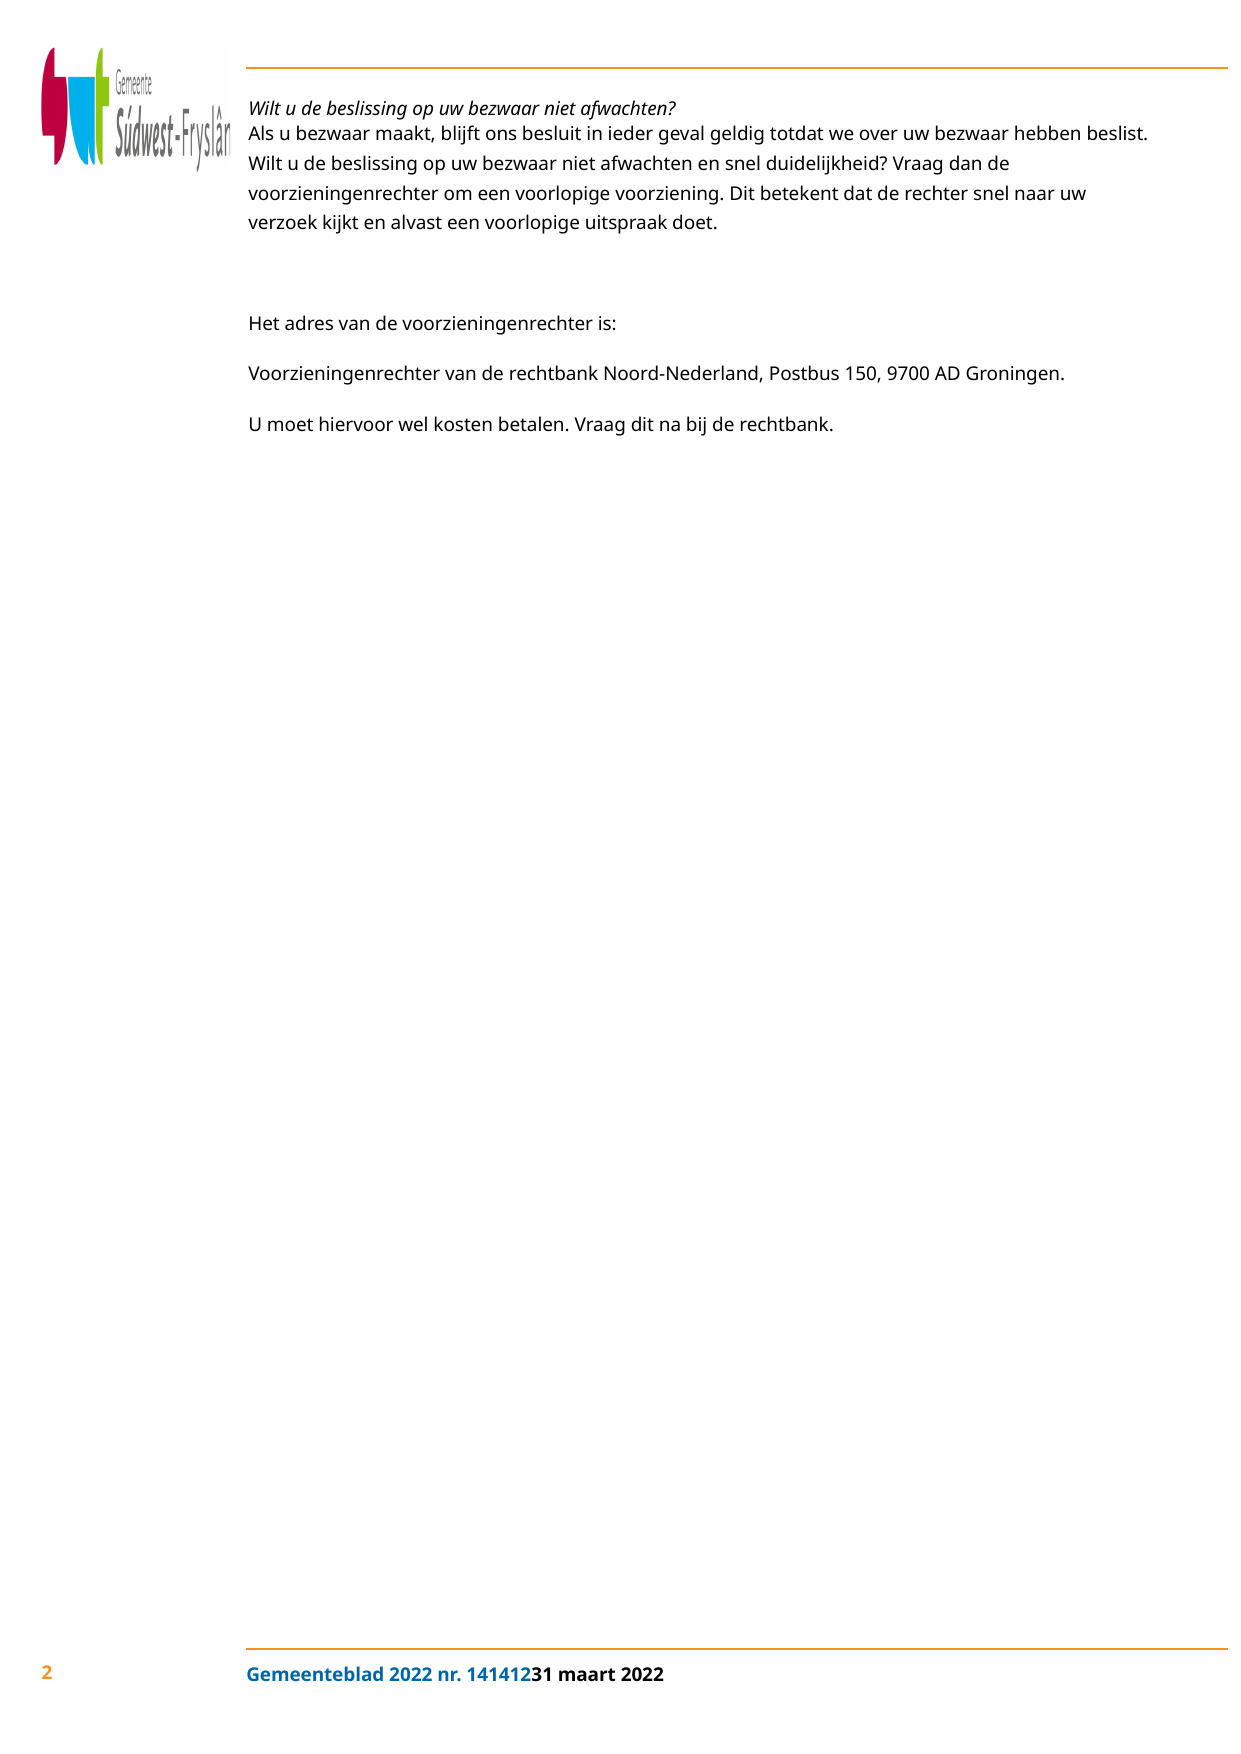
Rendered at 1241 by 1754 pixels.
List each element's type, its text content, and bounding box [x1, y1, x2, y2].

text U moet hiervoor wel kosten betalen. Vraag dit na bij de rechtbank. [248, 411, 1152, 437]
picture [41, 47, 231, 172]
text Voorzieningenrechter van de rechtbank Noord-Nederland, Postbus 150, 9700 AD Groningen. [248, 361, 1152, 386]
text Wilt u de beslissing op uw bezwaar niet afwachten? [248, 95, 1152, 121]
text Als u bezwaar maakt, blijft ons besluit in ieder geval geldig totdat we over uw bezwaar hebben beslist. Wilt u de beslissing op uw bezwaar niet afwachten en snel duidelijkheid? Vraag dan de voorzieningenrechter om een voorlopige voorziening. Dit betekent dat de rechter snel naar uw verzoek kijkt en alvast een voorlopige uitspraak doet. [248, 121, 1152, 235]
text Het adres van de voorzieningenrechter is: [248, 310, 1152, 336]
